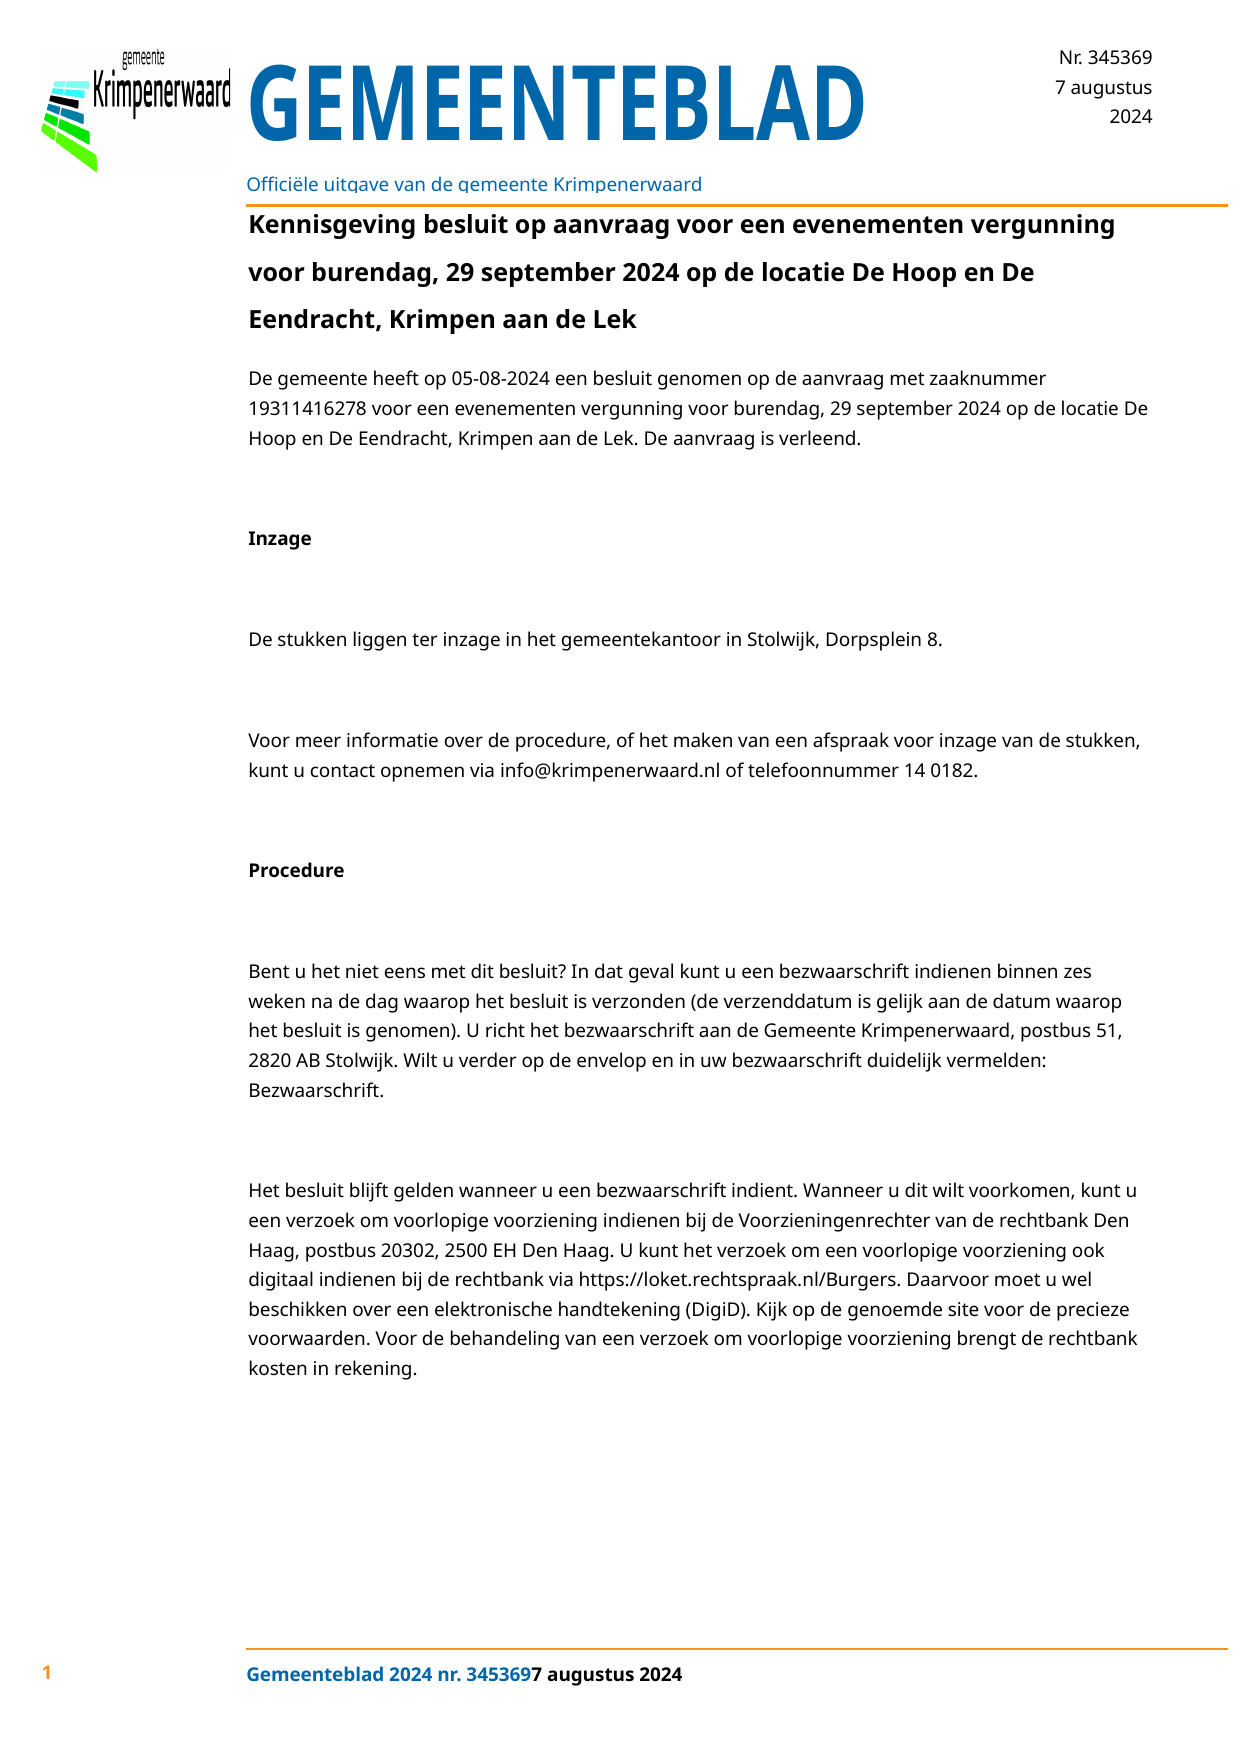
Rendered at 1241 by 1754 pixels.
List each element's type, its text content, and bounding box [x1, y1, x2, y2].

text De gemeente heeft op 05-08-2024 een besluit genomen op de aanvraag met zaaknummer 19311416278 voor een evenementen vergunning voor burendag, 29 september 2024 op de locatie De Hoop en De Eendracht, Krimpen aan de Lek. De aanvraag is verleend. [248, 366, 1152, 450]
picture [41, 47, 231, 172]
text Het besluit blijft gelden wanneer u een bezwaarschrift indient. Wanneer u dit wilt voorkomen, kunt u een verzoek om voorlopige voorziening indienen bij de Voorzieningenrechter van de rechtbank Den Haag, postbus 20302, 2500 EH Den Haag. U kunt het verzoek om een voorlopige voorziening ook digitaal indienen bij de rechtbank via https://loket.rechtspraak.nl/Burgers. Daarvoor moet u wel beschikken over een elektronische handtekening (DigiD). Kijk op de genoemde site voor de precieze voorwaarden. Voor de behandeling van een verzoek om voorlopige voorziening brengt de rechtbank kosten in rekening. [248, 1178, 1152, 1381]
text Inzage [248, 526, 1152, 551]
text De stukken liggen ter inzage in het gemeentekantoor in Stolwijk, Dorpsplein 8. [248, 626, 1152, 652]
text Voor meer informatie over de procedure, of het maken van een afspraak voor inzage van de stukken, kunt u contact opnemen via info@krimpenerwaard.nl of telefoonnummer 14 0182. [248, 727, 1152, 782]
text Bent u het niet eens met dit besluit? In dat geval kunt u een bezwaarschrift indienen binnen zes weken na de dag waarop het besluit is verzonden (de verzenddatum is gelijk aan de datum waarop het besluit is genomen). U richt het bezwaarschrift aan de Gemeente Krimpenerwaard, postbus 51, 2820 AB Stolwijk. Wilt u verder op de envelop en in uw bezwaarschrift duidelijk vermelden: Bezwaarschrift. [248, 958, 1152, 1102]
text Kennisgeving besluit op aanvraag voor een evenementen vergunning voor burendag, 29 september 2024 op de locatie De Hoop en De Eendracht, Krimpen aan de Lek [248, 207, 1152, 336]
text Procedure [248, 858, 1152, 883]
